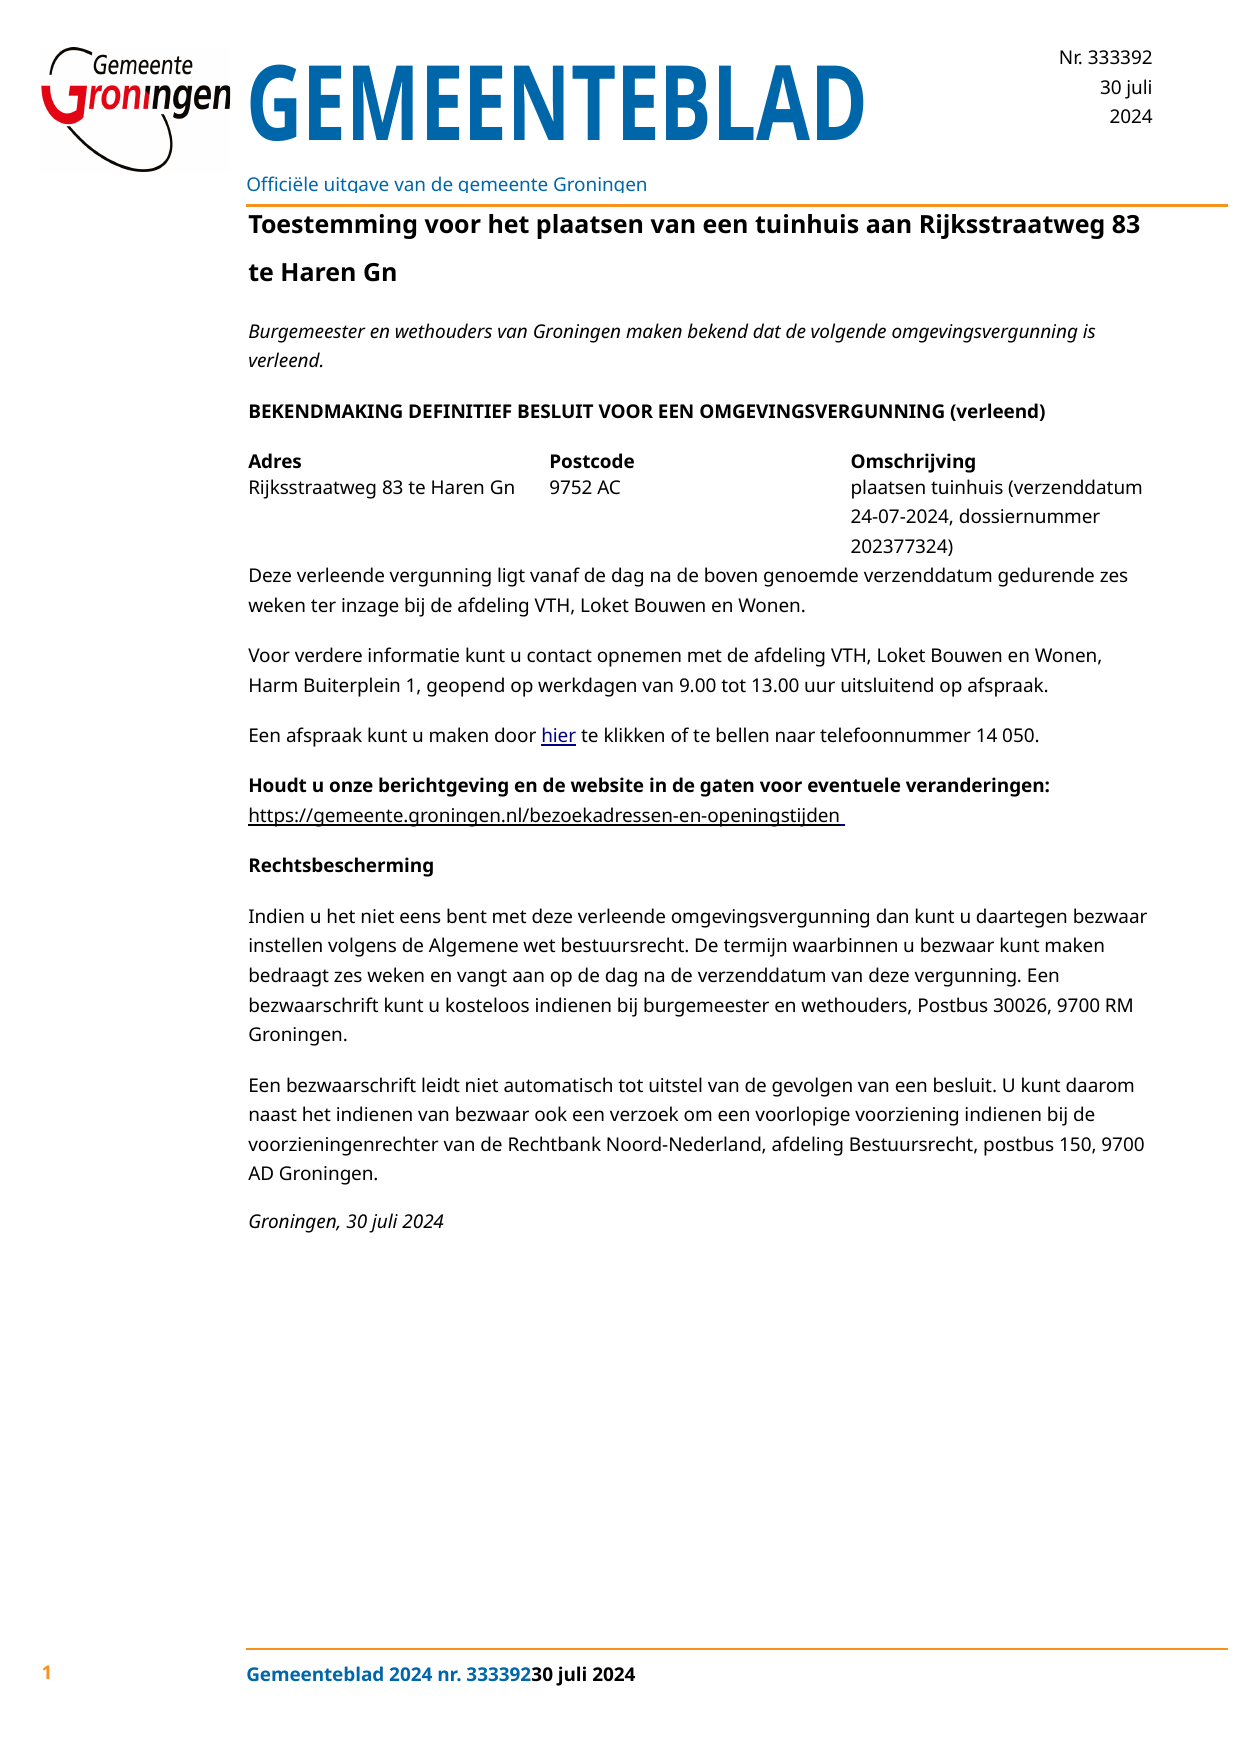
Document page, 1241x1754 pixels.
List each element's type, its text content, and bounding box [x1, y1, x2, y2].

picture [41, 47, 231, 172]
text Deze verleende vergunning ligt vanaf de dag na de boven genoemde verzenddatum gedurende zes weken ter inzage bij de afdeling VTH, Loket Bouwen en Wonen. [248, 562, 1152, 618]
text Groningen, 30 juli 2024 [248, 1208, 1152, 1234]
table_header Omschrijving [850, 449, 1152, 474]
table_cell Rijksstraatweg 83 te Haren Gn [248, 474, 549, 559]
table_cell plaatsen tuinhuis (verzenddatum 24-07-2024, dossiernummer 202377324) [850, 474, 1152, 559]
table_header Postcode [549, 449, 850, 474]
table_cell 9752 AC [549, 474, 850, 559]
text Voor verdere informatie kunt u contact opnemen met de afdeling VTH, Loket Bouwen en Wonen, Harm Buiterplein 1, geopend op werkdagen van 9.00 tot 13.00 uur uitsluitend op afspraak. [248, 642, 1152, 698]
text Een afspraak kunt u maken door hier te klikken of te bellen naar telefoonnummer 14 050. [248, 722, 1152, 748]
text Indien u het niet eens bent met deze verleende omgevingsvergunning dan kunt u daartegen bezwaar instellen volgens de Algemene wet bestuursrecht. De termijn waarbinnen u bezwaar kunt maken bedraagt zes weken en vangt aan op de dag na de verzenddatum van deze vergunning. Een bezwaarschrift kunt u kosteloos indienen bij burgemeester en wethouders, Postbus 30026, 9700 RM Groningen. [248, 903, 1152, 1047]
text Een bezwaarschrift leidt niet automatisch tot uitstel van de gevolgen van een besluit. U kunt daarom naast het indienen van bezwaar ook een verzoek om een voorlopige voorziening indienen bij de voorzieningenrechter van de Rechtbank Noord-Nederland, afdeling Bestuursrecht, postbus 150, 9700 AD Groningen. [248, 1072, 1152, 1186]
text Houdt u onze berichtgeving en de website in de gaten voor eventuele veranderingen: https://gemeente.groningen.nl/bezoekadressen-en-openingstijden [248, 773, 1152, 828]
table_header Adres [248, 449, 549, 474]
text Rechtsbescherming [248, 853, 1152, 878]
text Toestemming voor het plaatsen van een tuinhuis aan Rijksstraatweg 83 te Haren Gn [248, 207, 1152, 288]
text Burgemeester en wethouders van Groningen maken bekend dat de volgende omgevingsvergunning is verleend. [248, 318, 1152, 373]
text BEKENDMAKING DEFINITIEF BESLUIT VOOR EEN OMGEVINGSVERGUNNING (verleend) [248, 398, 1152, 424]
